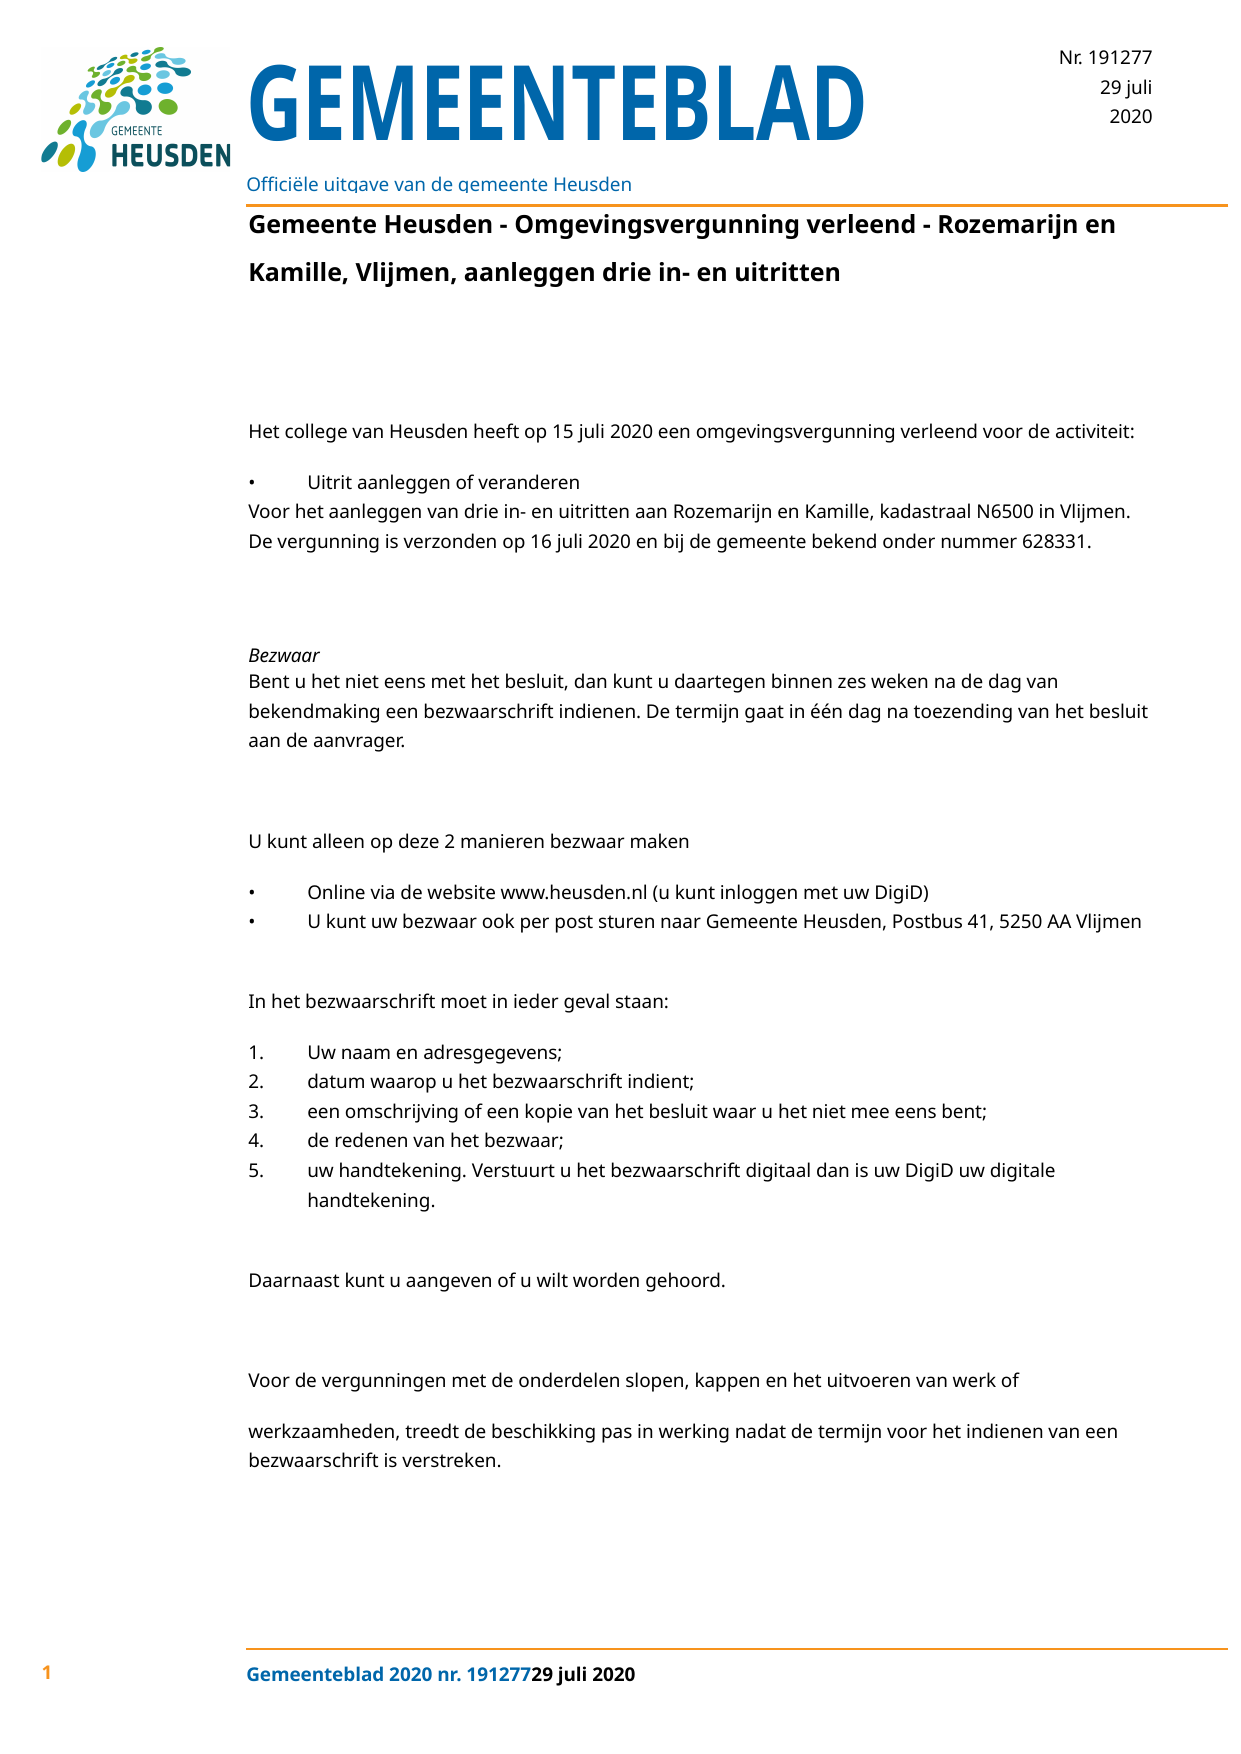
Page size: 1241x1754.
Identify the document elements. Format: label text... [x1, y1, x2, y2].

text Gemeente Heusden - Omgevingsvergunning verleend - Rozemarijn en Kamille, Vlijmen, aanleggen drie in- en uitritten [248, 207, 1152, 288]
list datum waarop u het bezwaarschrift indient; [248, 1068, 1152, 1094]
list uw handtekening. Verstuurt u het bezwaarschrift digitaal dan is uw DigiD uw digitale handtekening. [248, 1157, 1152, 1212]
text werkzaamheden, treedt de beschikking pas in werking nadat de termijn voor het indienen van een bezwaarschrift is verstreken. [248, 1418, 1152, 1473]
list Online via de website www.heusden.nl (u kunt inloggen met uw DigiD) [248, 879, 1152, 904]
text In het bezwaarschrift moet in ieder geval staan: [248, 988, 1152, 1014]
text Daarnaast kunt u aangeven of u wilt worden gehoord. [248, 1267, 1152, 1292]
list Uitrit aanleggen of veranderen [248, 469, 1152, 495]
text Bezwaar [248, 643, 1152, 668]
list de redenen van het bezwaar; [248, 1128, 1152, 1153]
text Het college van Heusden heeft op 15 juli 2020 een omgevingsvergunning verleend voor de activiteit: [248, 419, 1152, 444]
picture [41, 47, 231, 172]
list een omschrijving of een kopie van het besluit waar u het niet mee eens bent; [248, 1098, 1152, 1124]
list U kunt uw bezwaar ook per post sturen naar Gemeente Heusden, Postbus 41, 5250 AA Vlijmen [248, 908, 1152, 934]
text U kunt alleen op deze 2 manieren bezwaar maken [248, 828, 1152, 854]
text Voor het aanleggen van drie in- en uitritten aan Rozemarijn en Kamille, kadastraal N6500 in Vlijmen. De vergunning is verzonden op 16 juli 2020 en bij de gemeente bekend onder nummer 628331. [248, 499, 1152, 554]
text Voor de vergunningen met de onderdelen slopen, kappen en het uitvoeren van werk of [248, 1368, 1152, 1393]
text Bent u het niet eens met het besluit, dan kunt u daartegen binnen zes weken na de dag van bekendmaking een bezwaarschrift indienen. De termijn gaat in één dag na toezending van het besluit aan de aanvrager. [248, 668, 1152, 753]
list Uw naam en adresgegevens; [248, 1039, 1152, 1064]
